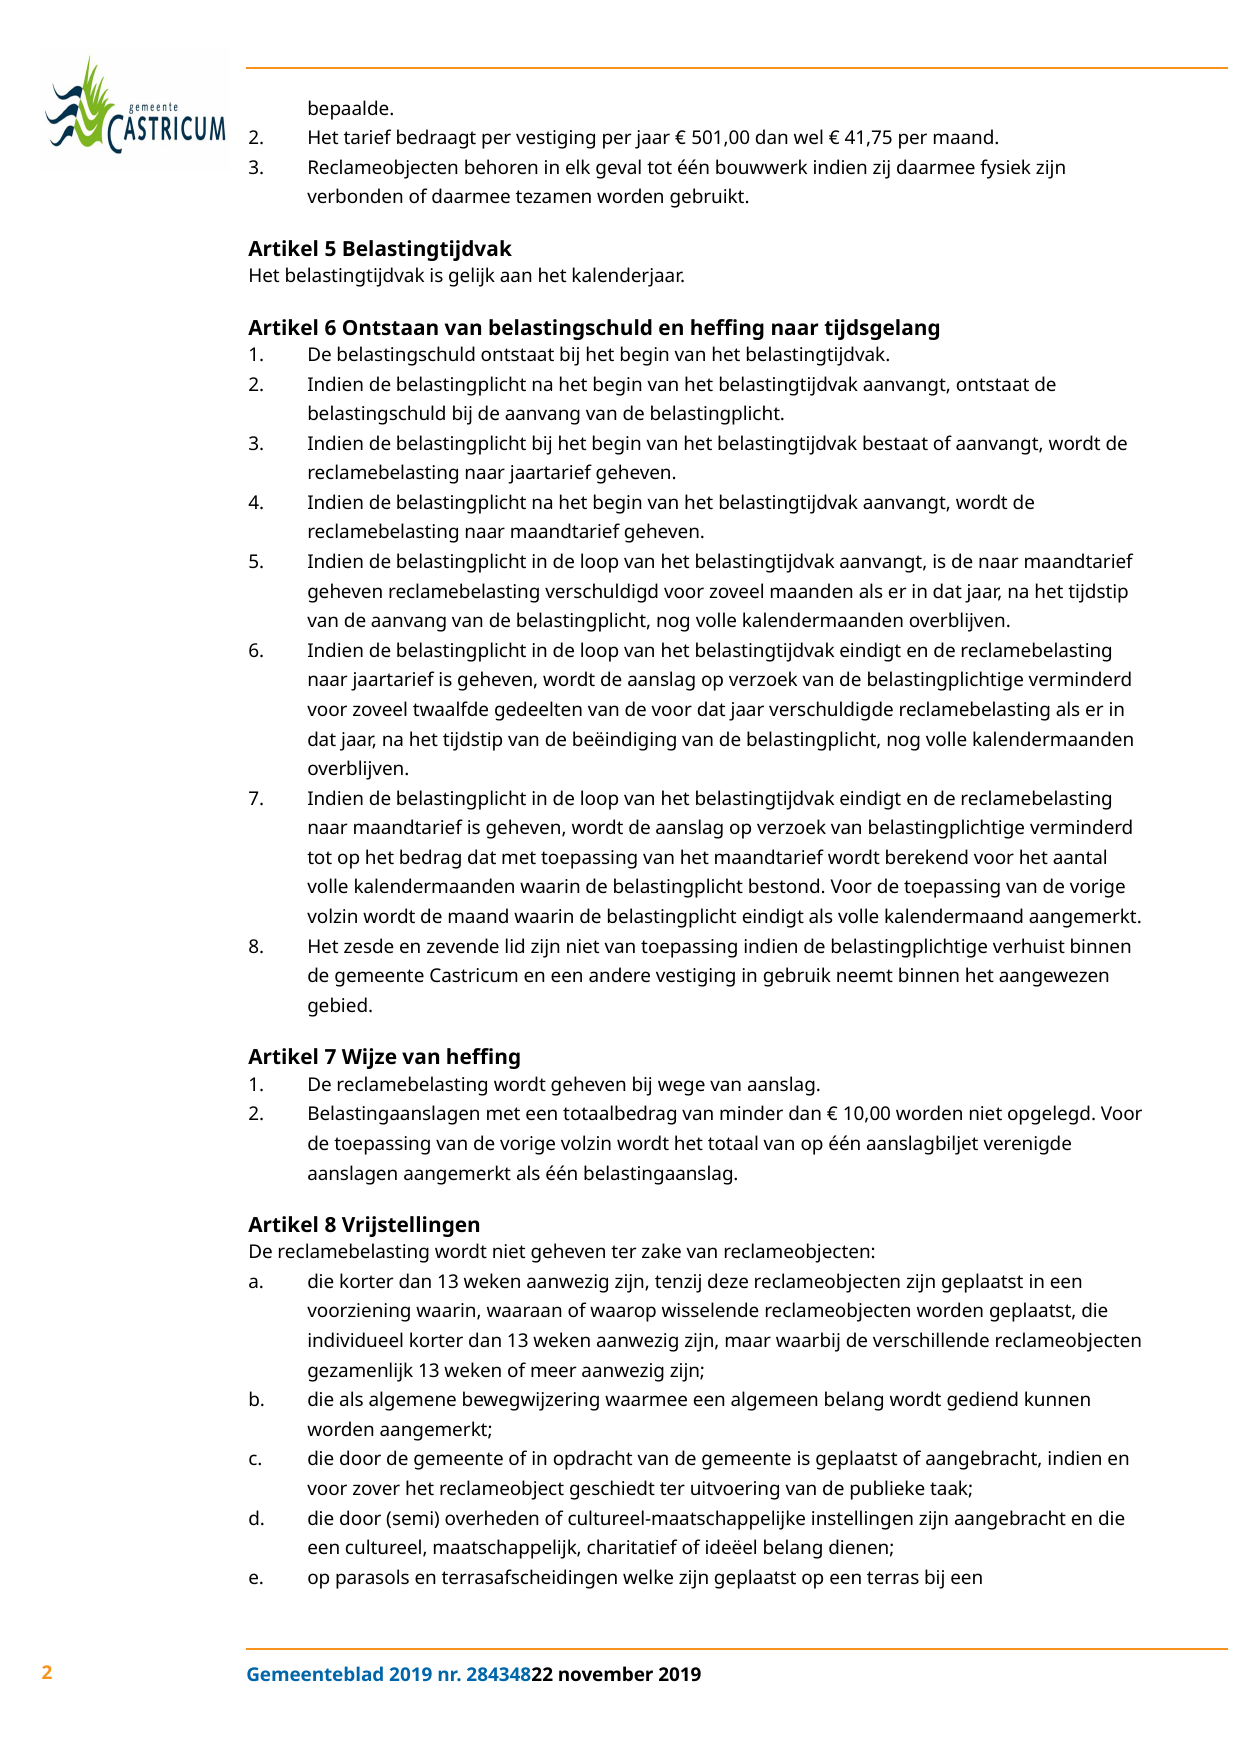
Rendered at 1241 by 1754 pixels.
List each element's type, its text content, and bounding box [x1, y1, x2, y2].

list op parasols en terrasafscheidingen welke zijn geplaatst op een terras bij een [248, 1564, 1152, 1590]
text Het belastingtijdvak is gelijk aan het kalenderjaar. [248, 262, 1152, 288]
list Indien de belastingplicht in de loop van het belastingtijdvak eindigt en de reclamebelasting naar jaartarief is geheven, wordt de aanslag op verzoek van de belastingplichtige verminderd voor zoveel twaalfde gedeelten van de voor dat jaar verschuldigde reclamebelasting als er in dat jaar, na het tijdstip van de beëindiging van de belastingplicht, nog volle kalendermaanden overblijven. [248, 637, 1152, 781]
text Artikel 7 Wijze van heffing [248, 1042, 1152, 1071]
list Indien de belastingplicht in de loop van het belastingtijdvak eindigt en de reclamebelasting naar maandtarief is geheven, wordt de aanslag op verzoek van belastingplichtige verminderd tot op het bedrag dat met toepassing van het maandtarief wordt berekend voor het aantal volle kalendermaanden waarin de belastingplicht bestond. Voor de toepassing van de vorige volzin wordt de maand waarin de belastingplicht eindigt als volle kalendermaand aangemerkt. [248, 785, 1152, 929]
list die door de gemeente of in opdracht van de gemeente is geplaatst of aangebracht, indien en voor zover het reclameobject geschiedt ter uitvoering van de publieke taak; [248, 1446, 1152, 1501]
text Artikel 6 Ontstaan van belastingschuld en heffing naar tijdsgelang [248, 313, 1152, 341]
list Het tarief bedraagt per vestiging per jaar € 501,00 dan wel € 41,75 per maand. [248, 124, 1152, 150]
text De reclamebelasting wordt niet geheven ter zake van reclameobjecten: [248, 1238, 1152, 1264]
picture [41, 47, 231, 172]
list Het zesde en zevende lid zijn niet van toepassing indien de belastingplichtige verhuist binnen de gemeente Castricum en een andere vestiging in gebruik neemt binnen het aangewezen gebied. [248, 933, 1152, 1018]
list Indien de belastingplicht na het begin van het belastingtijdvak aanvangt, ontstaat de belastingschuld bij de aanvang van de belastingplicht. [248, 371, 1152, 426]
list Indien de belastingplicht na het begin van het belastingtijdvak aanvangt, wordt de reclamebelasting naar maandtarief geheven. [248, 489, 1152, 544]
list De belastingschuld ontstaat bij het begin van het belastingtijdvak. [248, 341, 1152, 367]
list bepaalde. [248, 95, 1152, 121]
list die door (semi) overheden of cultureel-maatschappelijke instellingen zijn aangebracht en die een cultureel, maatschappelijk, charitatief of ideëel belang dienen; [248, 1505, 1152, 1560]
list Indien de belastingplicht in de loop van het belastingtijdvak aanvangt, is de naar maandtarief geheven reclamebelasting verschuldigd voor zoveel maanden als er in dat jaar, na het tijdstip van de aanvang van de belastingplicht, nog volle kalendermaanden overblijven. [248, 548, 1152, 633]
list Indien de belastingplicht bij het begin van het belastingtijdvak bestaat of aanvangt, wordt de reclamebelasting naar jaartarief geheven. [248, 430, 1152, 485]
list Reclameobjecten behoren in elk geval tot één bouwwerk indien zij daarmee fysiek zijn verbonden of daarmee tezamen worden gebruikt. [248, 154, 1152, 209]
list die korter dan 13 weken aanwezig zijn, tenzij deze reclameobjecten zijn geplaatst in een voorziening waarin, waaraan of waarop wisselende reclameobjecten worden geplaatst, die individueel korter dan 13 weken aanwezig zijn, maar waarbij de verschillende reclameobjecten gezamenlijk 13 weken of meer aanwezig zijn; [248, 1268, 1152, 1383]
text Artikel 8 Vrijstellingen [248, 1210, 1152, 1238]
list Belastingaanslagen met een totaalbedrag van minder dan € 10,00 worden niet opgelegd. Voor de toepassing van de vorige volzin wordt het totaal van op één aanslagbiljet verenigde aanslagen aangemerkt als één belastingaanslag. [248, 1101, 1152, 1185]
list De reclamebelasting wordt geheven bij wege van aanslag. [248, 1071, 1152, 1097]
text Artikel 5 Belastingtijdvak [248, 234, 1152, 262]
list die als algemene bewegwijzering waarmee een algemeen belang wordt gediend kunnen worden aangemerkt; [248, 1386, 1152, 1442]
